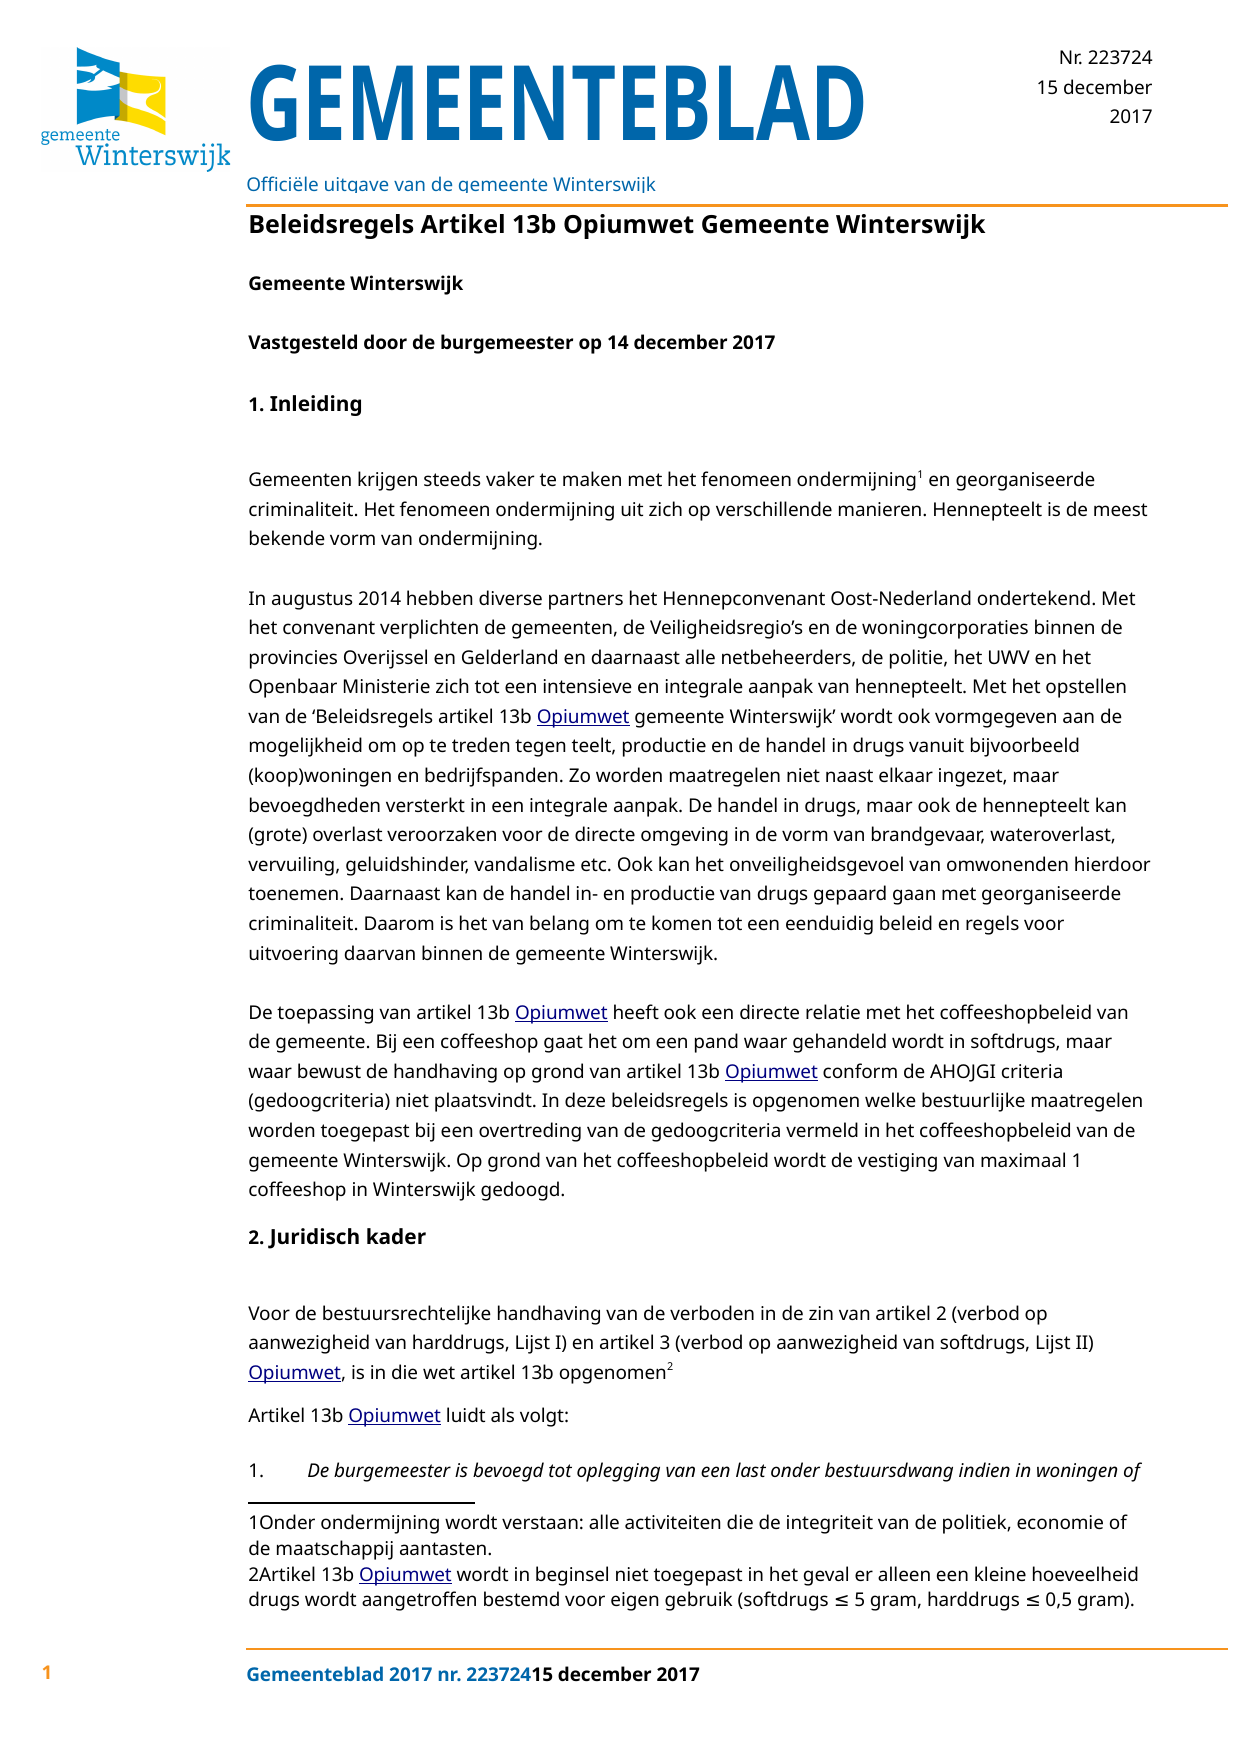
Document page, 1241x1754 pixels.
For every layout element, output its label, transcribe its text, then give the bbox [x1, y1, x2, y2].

text In augustus 2014 hebben diverse partners het Hennepconvenant Oost-Nederland ondertekend. Met het convenant verplichten de gemeenten, de Veiligheidsregio’s en de woningcorporaties binnen de provincies Overijssel en Gelderland en daarnaast alle netbeheerders, de politie, het UWV en het Openbaar Ministerie zich tot een intensieve en integrale aanpak van hennepteelt. Met het opstellen van de ‘Beleidsregels artikel 13b Opiumwet gemeente Winterswijk’ wordt ook vormgegeven aan de mogelijkheid om op te treden tegen teelt, productie en de handel in drugs vanuit bijvoorbeeld (koop)woningen en bedrijfspanden. Zo worden maatregelen niet naast elkaar ingezet, maar bevoegdheden versterkt in een integrale aanpak. De handel in drugs, maar ook de hennepteelt kan (grote) overlast veroorzaken voor de directe omgeving in de vorm van brandgevaar, wateroverlast, vervuiling, geluidshinder, vandalisme etc. Ook kan het onveiligheidsgevoel van omwonenden hierdoor toenemen. Daarnaast kan de handel in- en productie van drugs gepaard gaan met georganiseerde criminaliteit. Daarom is het van belang om te komen tot een eenduidig beleid en regels voor uitvoering daarvan binnen de gemeente Winterswijk. [248, 585, 1152, 965]
picture [41, 47, 231, 172]
text 1. Inleiding [248, 389, 1152, 417]
text De toepassing van artikel 13b Opiumwet heeft ook een directe relatie met het coffeeshopbeleid van de gemeente. Bij een coffeeshop gaat het om een pand waar gehandeld wordt in softdrugs, maar waar bewust de handhaving op grond van artikel 13b Opiumwet conform de AHOJGI criteria (gedoogcriteria) niet plaatsvindt. In deze beleidsregels is opgenomen welke bestuurlijke maatregelen worden toegepast bij een overtreding van de gedoogcriteria vermeld in het coffeeshopbeleid van de gemeente Winterswijk. Op grond van het coffeeshopbeleid wordt de vestiging van maximaal 1 coffeeshop in Winterswijk gedoogd. [248, 999, 1152, 1202]
text Gemeenten krijgen steeds vaker te maken met het fenomeen ondermijning en georganiseerde criminaliteit. Het fenomeen ondermijning uit zich op verschillende manieren. Hennepteelt is de meest bekende vorm van ondermijning. [248, 466, 1152, 551]
text Onder ondermijning wordt verstaan: alle activiteiten die de integriteit van de politiek, economie of de maatschappij aantasten. [248, 1509, 1152, 1561]
text Vastgesteld door de burgemeester op 14 december 2017 [248, 329, 1152, 355]
text Gemeente Winterswijk [248, 270, 1152, 296]
list De burgemeester is bevoegd tot oplegging van een last onder bestuursdwang indien in woningen of [248, 1457, 1152, 1483]
text Voor de bestuursrechtelijke handhaving van de verboden in de zin van artikel 2 (verbod op aanwezigheid van harddrugs, Lijst I) en artikel 3 (verbod op aanwezigheid van softdrugs, Lijst II) Opiumwet, is in die wet artikel 13b opgenomen [248, 1300, 1152, 1384]
text 2. Juridisch kader [248, 1222, 1152, 1250]
picture [225, 153, 231, 162]
text Artikel 13b Opiumwet luidt als volgt: [248, 1402, 1152, 1428]
text Artikel 13b Opiumwet wordt in beginsel niet toegepast in het geval er alleen een kleine hoeveelheid drugs wordt aangetroffen bestemd voor eigen gebruik (softdrugs ≤ 5 gram, harddrugs ≤ 0,5 gram). [248, 1561, 1152, 1612]
text Beleidsregels Artikel 13b Opiumwet Gemeente Winterswijk [248, 207, 1152, 241]
